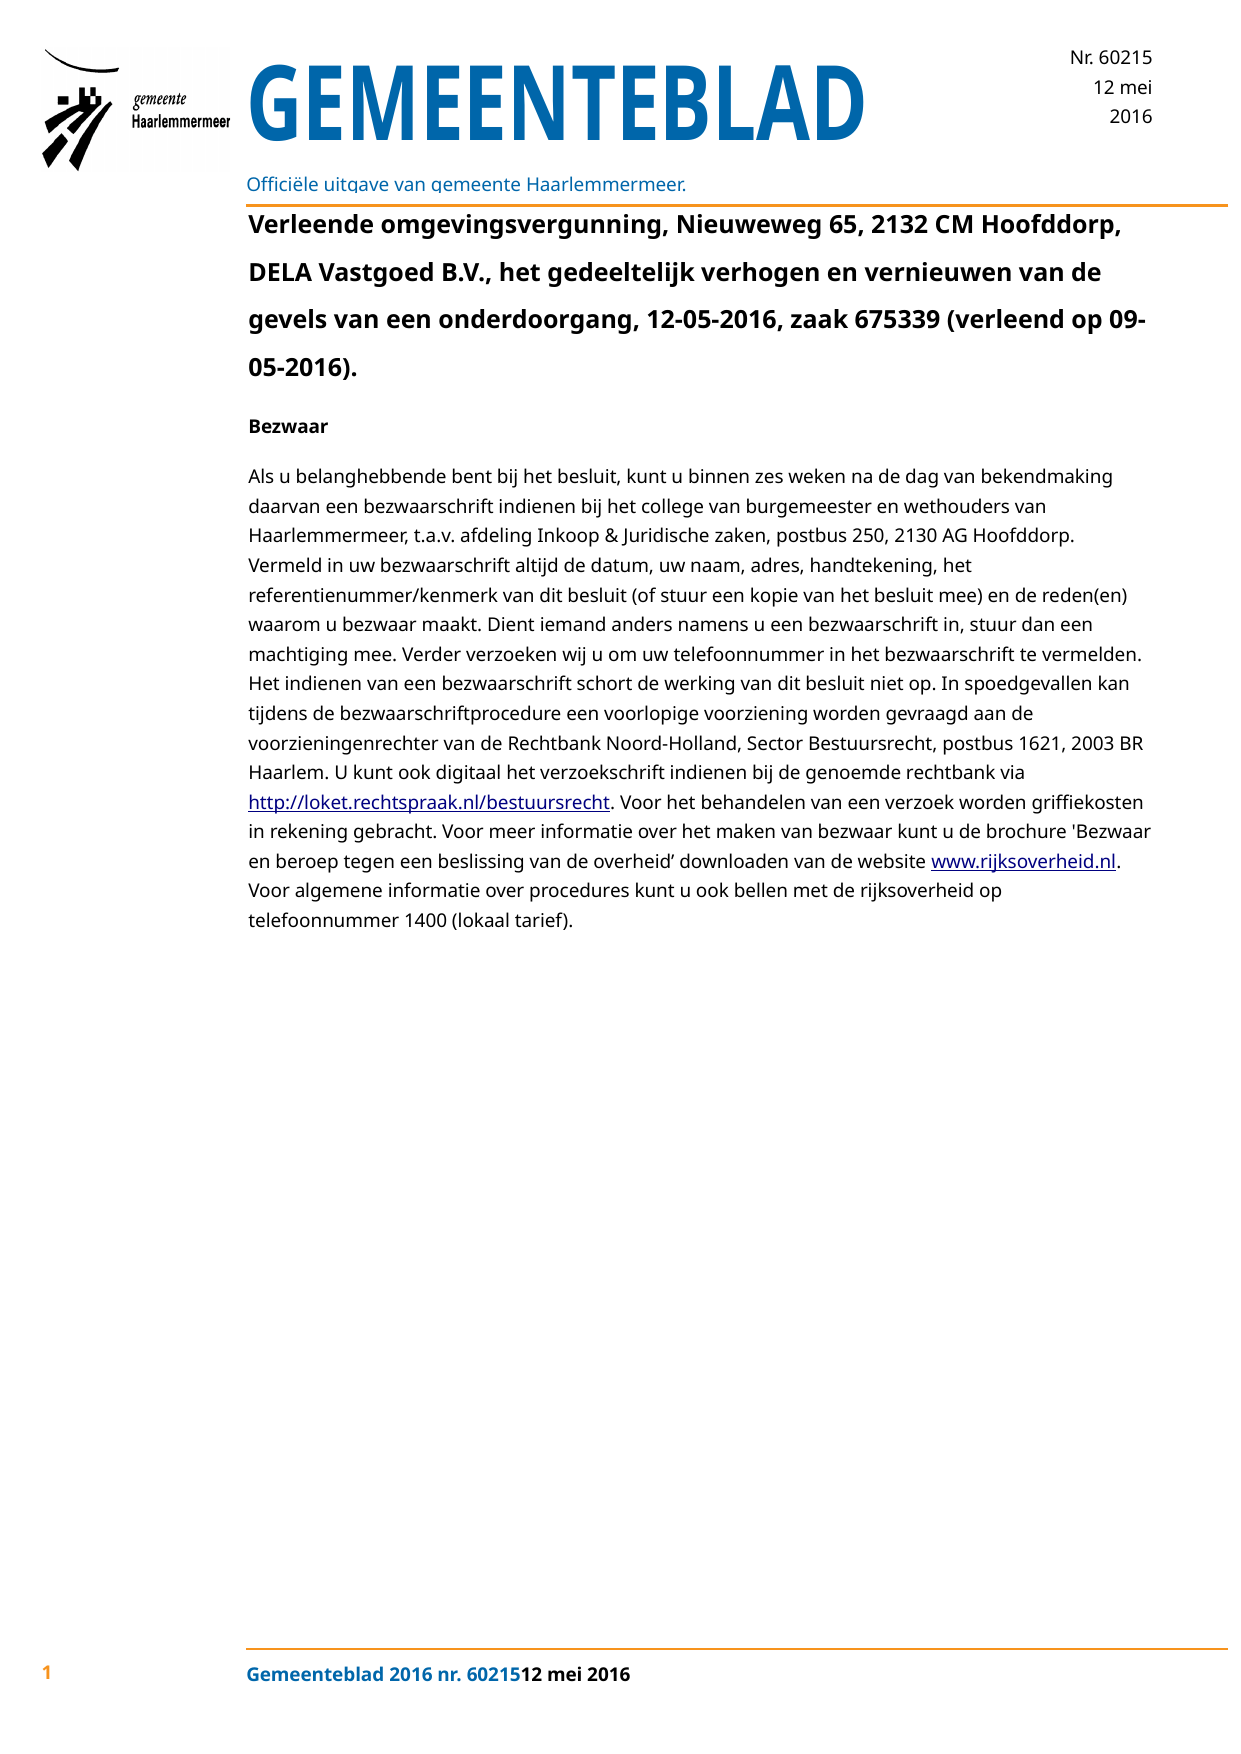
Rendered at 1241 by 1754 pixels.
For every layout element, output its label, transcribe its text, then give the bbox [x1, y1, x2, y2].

text Als u belanghebbende bent bij het besluit, kunt u binnen zes weken na de dag van bekendmaking daarvan een bezwaarschrift indienen bij het college van burgemeester en wethouders van Haarlemmermeer, t.a.v. afdeling Inkoop & Juridische zaken, postbus 250, 2130 AG Hoofddorp. Vermeld in uw bezwaarschrift altijd de datum, uw naam, adres, handtekening, het referentienummer/kenmerk van dit besluit (of stuur een kopie van het besluit mee) en de reden(en) waarom u bezwaar maakt. Dient iemand anders namens u een bezwaarschrift in, stuur dan een machtiging mee. Verder verzoeken wij u om uw telefoonnummer in het bezwaarschrift te vermelden. Het indienen van een bezwaarschrift schort de werking van dit besluit niet op. In spoedgevallen kan tijdens de bezwaarschriftprocedure een voorlopige voorziening worden gevraagd aan de voorzieningenrechter van de Rechtbank Noord-Holland, Sector Bestuursrecht, postbus 1621, 2003 BR Haarlem. U kunt ook digitaal het verzoekschrift indienen bij de genoemde rechtbank via http://loket.rechtspraak.nl/bestuursrecht. Voor het behandelen van een verzoek worden griffiekosten in rekening gebracht. Voor meer informatie over het maken van bezwaar kunt u de brochure 'Bezwaar en beroep tegen een beslissing van de overheid’ downloaden van de website www.rijksoverheid.nl. Voor algemene informatie over procedures kunt u ook bellen met de rijksoverheid op telefoonnummer 1400 (lokaal tarief). [248, 463, 1152, 933]
text Bezwaar [248, 413, 1152, 439]
text Verleende omgevingsvergunning, Nieuweweg 65, 2132 CM Hoofddorp, DELA Vastgoed B.V., het gedeeltelijk verhogen en vernieuwen van de gevels van een onderdoorgang, 12-05-2016, zaak 675339 (verleend op 09-05-2016). [248, 207, 1152, 384]
picture [41, 47, 231, 172]
